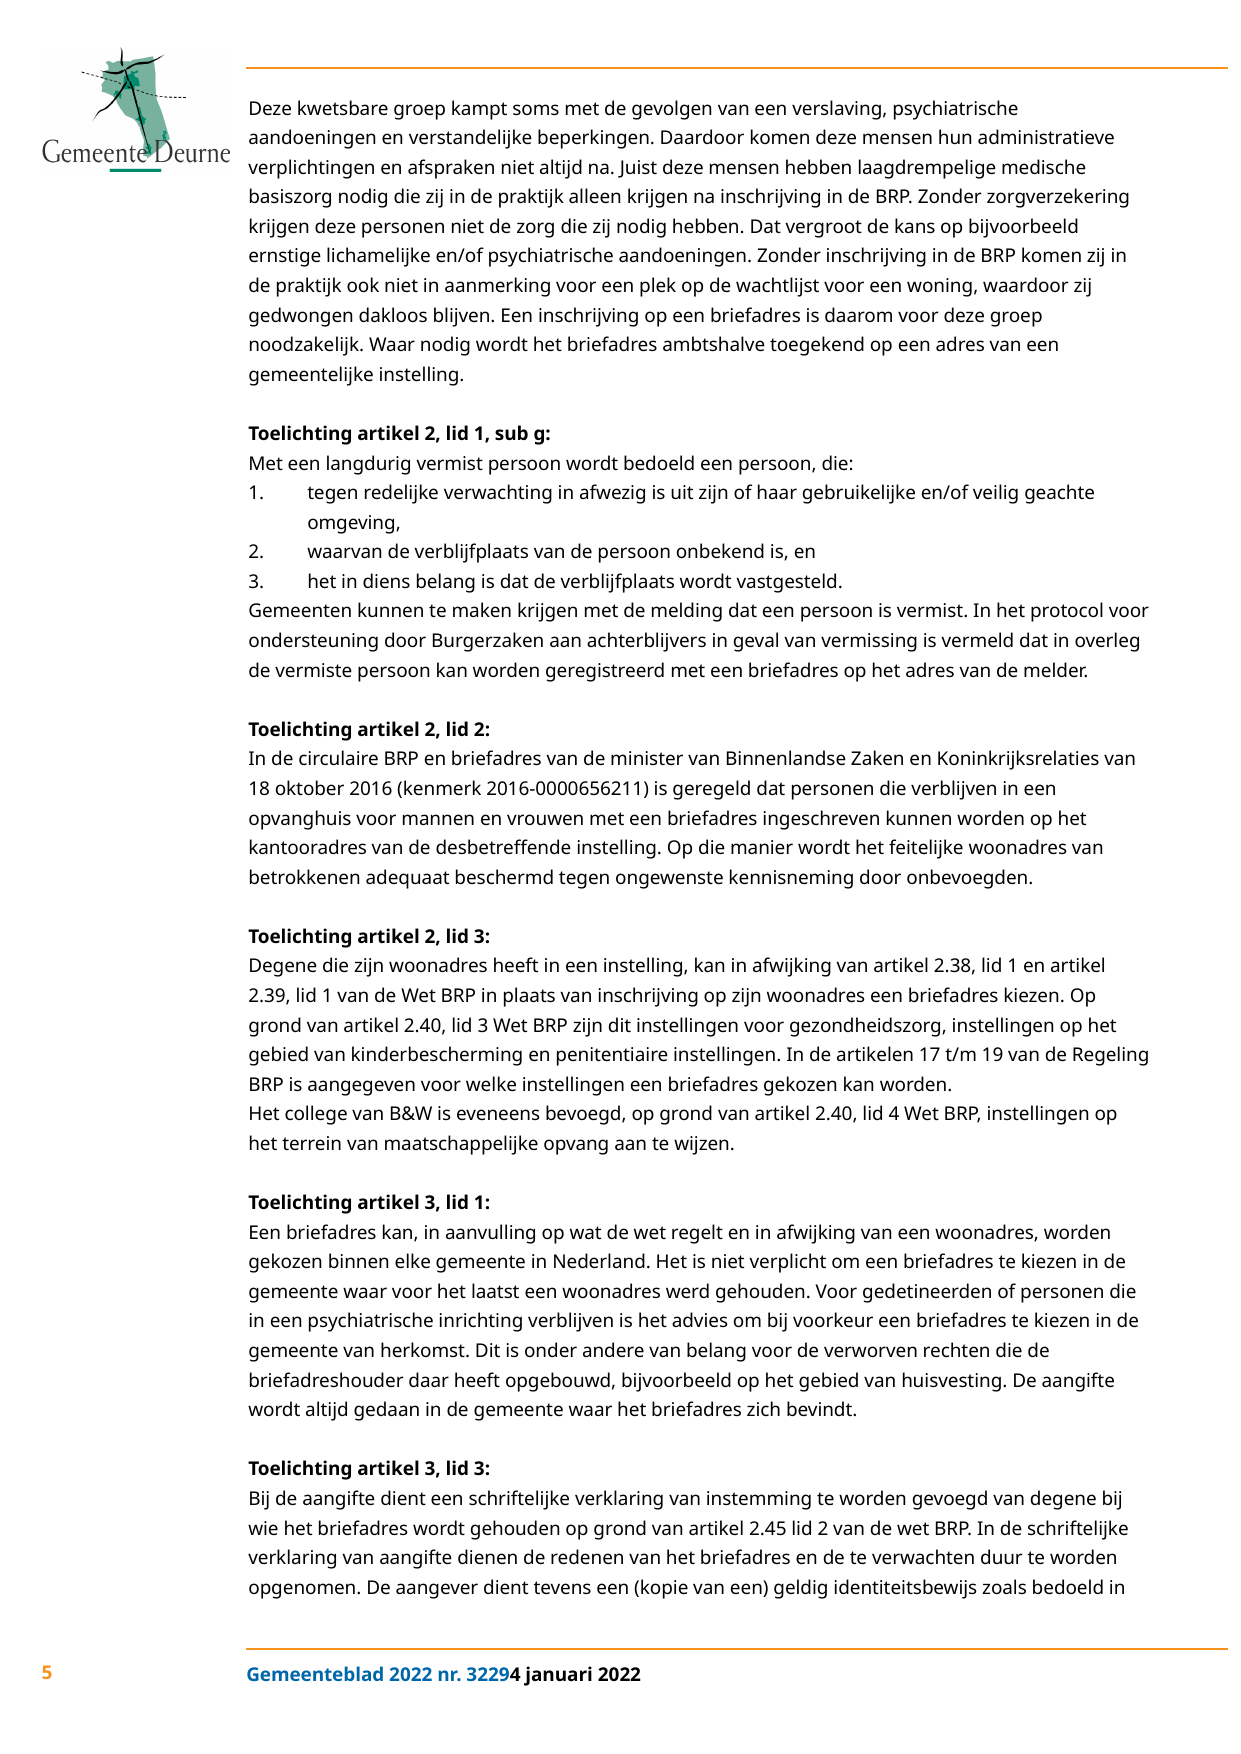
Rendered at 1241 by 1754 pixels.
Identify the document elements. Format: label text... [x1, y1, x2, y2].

text Het college van B&W is eveneens bevoegd, op grond van artikel 2.40, lid 4 Wet BRP, instellingen op het terrein van maatschappelijke opvang aan te wijzen. [248, 1101, 1152, 1156]
text Toelichting artikel 2, lid 3: [248, 923, 1152, 949]
text Met een langdurig vermist persoon wordt bedoeld een persoon, die: [248, 450, 1152, 476]
text Toelichting artikel 2, lid 1, sub g: [248, 420, 1152, 446]
picture [41, 47, 231, 172]
text Toelichting artikel 3, lid 3: [248, 1456, 1152, 1481]
list waarvan de verblijfplaats van de persoon onbekend is, en [248, 538, 1152, 564]
text Degene die zijn woonadres heeft in een instelling, kan in afwijking van artikel 2.38, lid 1 en artikel 2.39, lid 1 van de Wet BRP in plaats van inschrijving op zijn woonadres een briefadres kiezen. Op grond van artikel 2.40, lid 3 Wet BRP zijn dit instellingen voor gezondheidszorg, instellingen op het gebied van kinderbescherming en penitentiaire instellingen. In de artikelen 17 t/m 19 van de Regeling BRP is aangegeven voor welke instellingen een briefadres gekozen kan worden. [248, 953, 1152, 1097]
text Deze kwetsbare groep kampt soms met de gevolgen van een verslaving, psychiatrische aandoeningen en verstandelijke beperkingen. Daardoor komen deze mensen hun administratieve verplichtingen en afspraken niet altijd na. Juist deze mensen hebben laagdrempelige medische basiszorg nodig die zij in de praktijk alleen krijgen na inschrijving in de BRP. Zonder zorgverzekering krijgen deze personen niet de zorg die zij nodig hebben. Dat vergroot de kans op bijvoorbeeld ernstige lichamelijke en/of psychiatrische aandoeningen. Zonder inschrijving in de BRP komen zij in de praktijk ook niet in aanmerking voor een plek op de wachtlijst voor een woning, waardoor zij gedwongen dakloos blijven. Een inschrijving op een briefadres is daarom voor deze groep noodzakelijk. Waar nodig wordt het briefadres ambtshalve toegekend op een adres van een gemeentelijke instelling. [248, 95, 1152, 387]
text Toelichting artikel 2, lid 2: [248, 716, 1152, 742]
list het in diens belang is dat de verblijfplaats wordt vastgesteld. [248, 568, 1152, 594]
text In de circulaire BRP en briefadres van de minister van Binnenlandse Zaken en Koninkrijksrelaties van 18 oktober 2016 (kenmerk 2016-0000656211) is geregeld dat personen die verblijven in een opvanghuis voor mannen en vrouwen met een briefadres ingeschreven kunnen worden op het kantooradres van de desbetreffende instelling. Op die manier wordt het feitelijke woonadres van betrokkenen adequaat beschermd tegen ongewenste kennisneming door onbevoegden. [248, 746, 1152, 890]
text Gemeenten kunnen te maken krijgen met de melding dat een persoon is vermist. In het protocol voor ondersteuning door Burgerzaken aan achterblijvers in geval van vermissing is vermeld dat in overleg de vermiste persoon kan worden geregistreerd met een briefadres op het adres van de melder. [248, 598, 1152, 683]
list tegen redelijke verwachting in afwezig is uit zijn of haar gebruikelijke en/of veilig geachte omgeving, [248, 479, 1152, 535]
text Toelichting artikel 3, lid 1: [248, 1189, 1152, 1215]
text Bij de aangifte dient een schriftelijke verklaring van instemming te worden gevoegd van degene bij wie het briefadres wordt gehouden op grond van artikel 2.45 lid 2 van de wet BRP. In de schriftelijke verklaring van aangifte dienen de redenen van het briefadres en de te verwachten duur te worden opgenomen. De aangever dient tevens een (kopie van een) geldig identiteitsbewijs zoals bedoeld in [248, 1485, 1152, 1600]
text Een briefadres kan, in aanvulling op wat de wet regelt en in afwijking van een woonadres, worden gekozen binnen elke gemeente in Nederland. Het is niet verplicht om een briefadres te kiezen in de gemeente waar voor het laatst een woonadres werd gehouden. Voor gedetineerden of personen die in een psychiatrische inrichting verblijven is het advies om bij voorkeur een briefadres te kiezen in de gemeente van herkomst. Dit is onder andere van belang voor de verworven rechten die de briefadreshouder daar heeft opgebouwd, bijvoorbeeld op het gebied van huisvesting. De aangifte wordt altijd gedaan in de gemeente waar het briefadres zich bevindt. [248, 1219, 1152, 1422]
